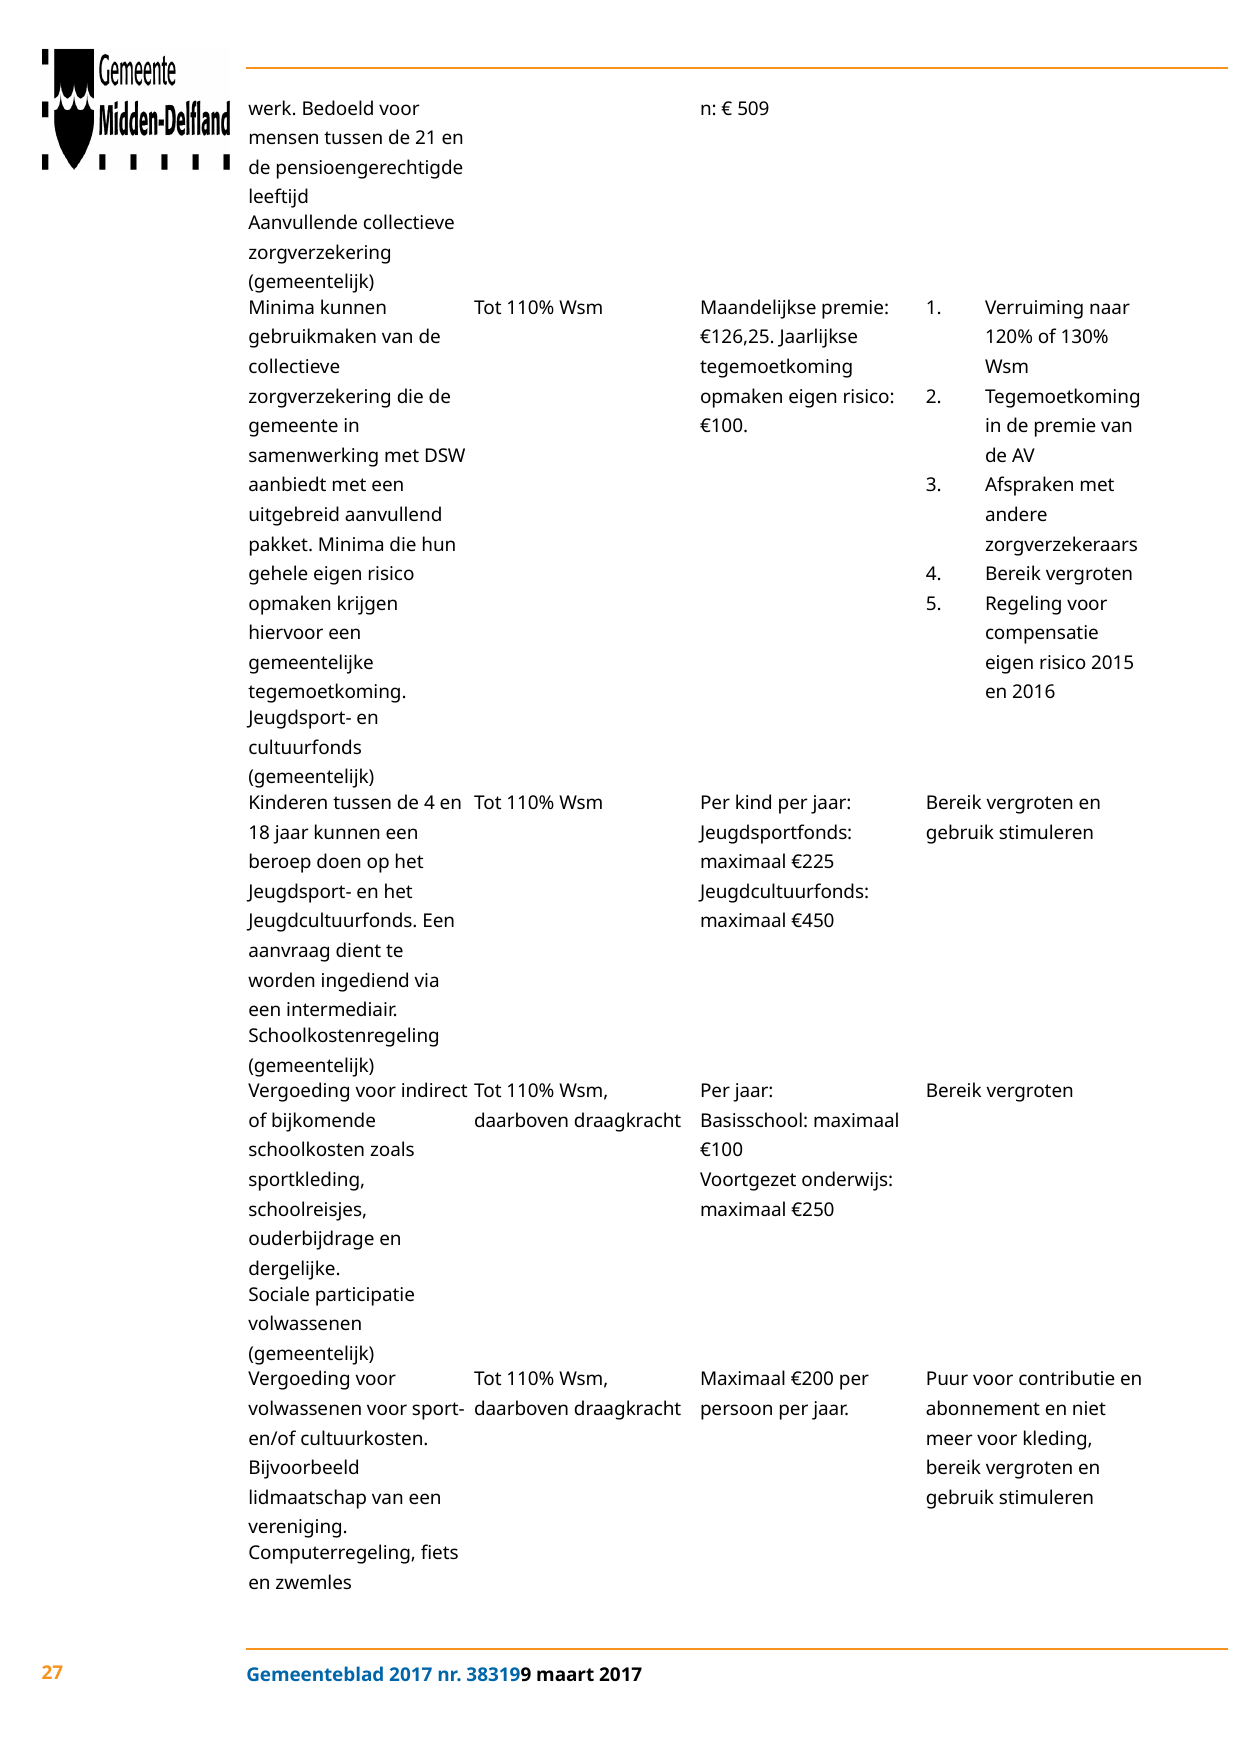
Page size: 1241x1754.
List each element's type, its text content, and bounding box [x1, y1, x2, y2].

table_cell Tot 110% Wsm, daarboven draagkracht [474, 1078, 700, 1281]
picture [41, 47, 231, 172]
table_cell Minima kunnen gebruikmaken van de collectieve zorgverzekering die de gemeente in samenwerking met DSW aanbiedt met een uitgebreid aanvullend pakket. Minima die hun gehele eigen risico opmaken krijgen hiervoor een gemeentelijke tegemoetkoming. [248, 294, 474, 704]
table_cell werk. Bedoeld voor mensen tussen de 21 en de pensioengerechtigde leeftijd [248, 95, 474, 209]
table_cell Vergoeding voor volwassenen voor sport- en/of cultuurkosten. Bijvoorbeeld lidmaatschap van een vereniging. [248, 1366, 474, 1539]
table_cell Kinderen tussen de 4 en 18 jaar kunnen een beroep doen op het Jeugdsport- en het Jeugdcultuurfonds. Een aanvraag dient te worden ingediend via een intermediair. [248, 789, 474, 1022]
table_cell n: € 509 [700, 95, 926, 209]
table_cell Tot 110% Wsm [474, 294, 700, 704]
table_cell Vergoeding voor indirect of bijkomende schoolkosten zoals sportkleding, schoolreisjes, ouderbijdrage en dergelijke. [248, 1078, 474, 1281]
table_cell Jeugdsport- en cultuurfonds (gemeentelijk) [248, 705, 474, 789]
table_cell Aanvullende collectieve zorgverzekering (gemeentelijk) [248, 209, 474, 294]
table_cell Puur voor contributie en abonnement en niet meer voor kleding, bereik vergroten en gebruik stimuleren [926, 1366, 1152, 1539]
table_cell Per jaar: Basisschool: maximaal €100 Voortgezet onderwijs: maximaal €250 [700, 1078, 926, 1281]
table_cell Sociale participatie volwassenen (gemeentelijk) [248, 1281, 474, 1366]
table_cell Bereik vergroten [926, 1078, 1152, 1281]
table_cell [926, 95, 1152, 209]
table_cell Verruiming naar 120% of 130% Wsm Tegemoetkoming in de premie van de AV Afspraken met andere zorgverzekeraars Bereik vergroten Regeling voor compensatie eigen risico 2015 en 2016 [926, 294, 1152, 704]
table_cell [474, 95, 700, 209]
table_cell Schoolkostenregeling (gemeentelijk) [248, 1022, 474, 1077]
table_cell Bereik vergroten en gebruik stimuleren [926, 789, 1152, 1022]
table_cell Per kind per jaar: Jeugdsportfonds: maximaal €225 Jeugdcultuurfonds: maximaal €450 [700, 789, 926, 1022]
table_cell Maximaal €200 per persoon per jaar. [700, 1366, 926, 1539]
table_cell Maandelijkse premie: €126,25. Jaarlijkse tegemoetkoming opmaken eigen risico: €100. [700, 294, 926, 704]
table_cell Computerregeling, fiets en zwemles [248, 1539, 474, 1594]
table_cell Tot 110% Wsm [474, 789, 700, 1022]
table_cell Tot 110% Wsm, daarboven draagkracht [474, 1366, 700, 1539]
